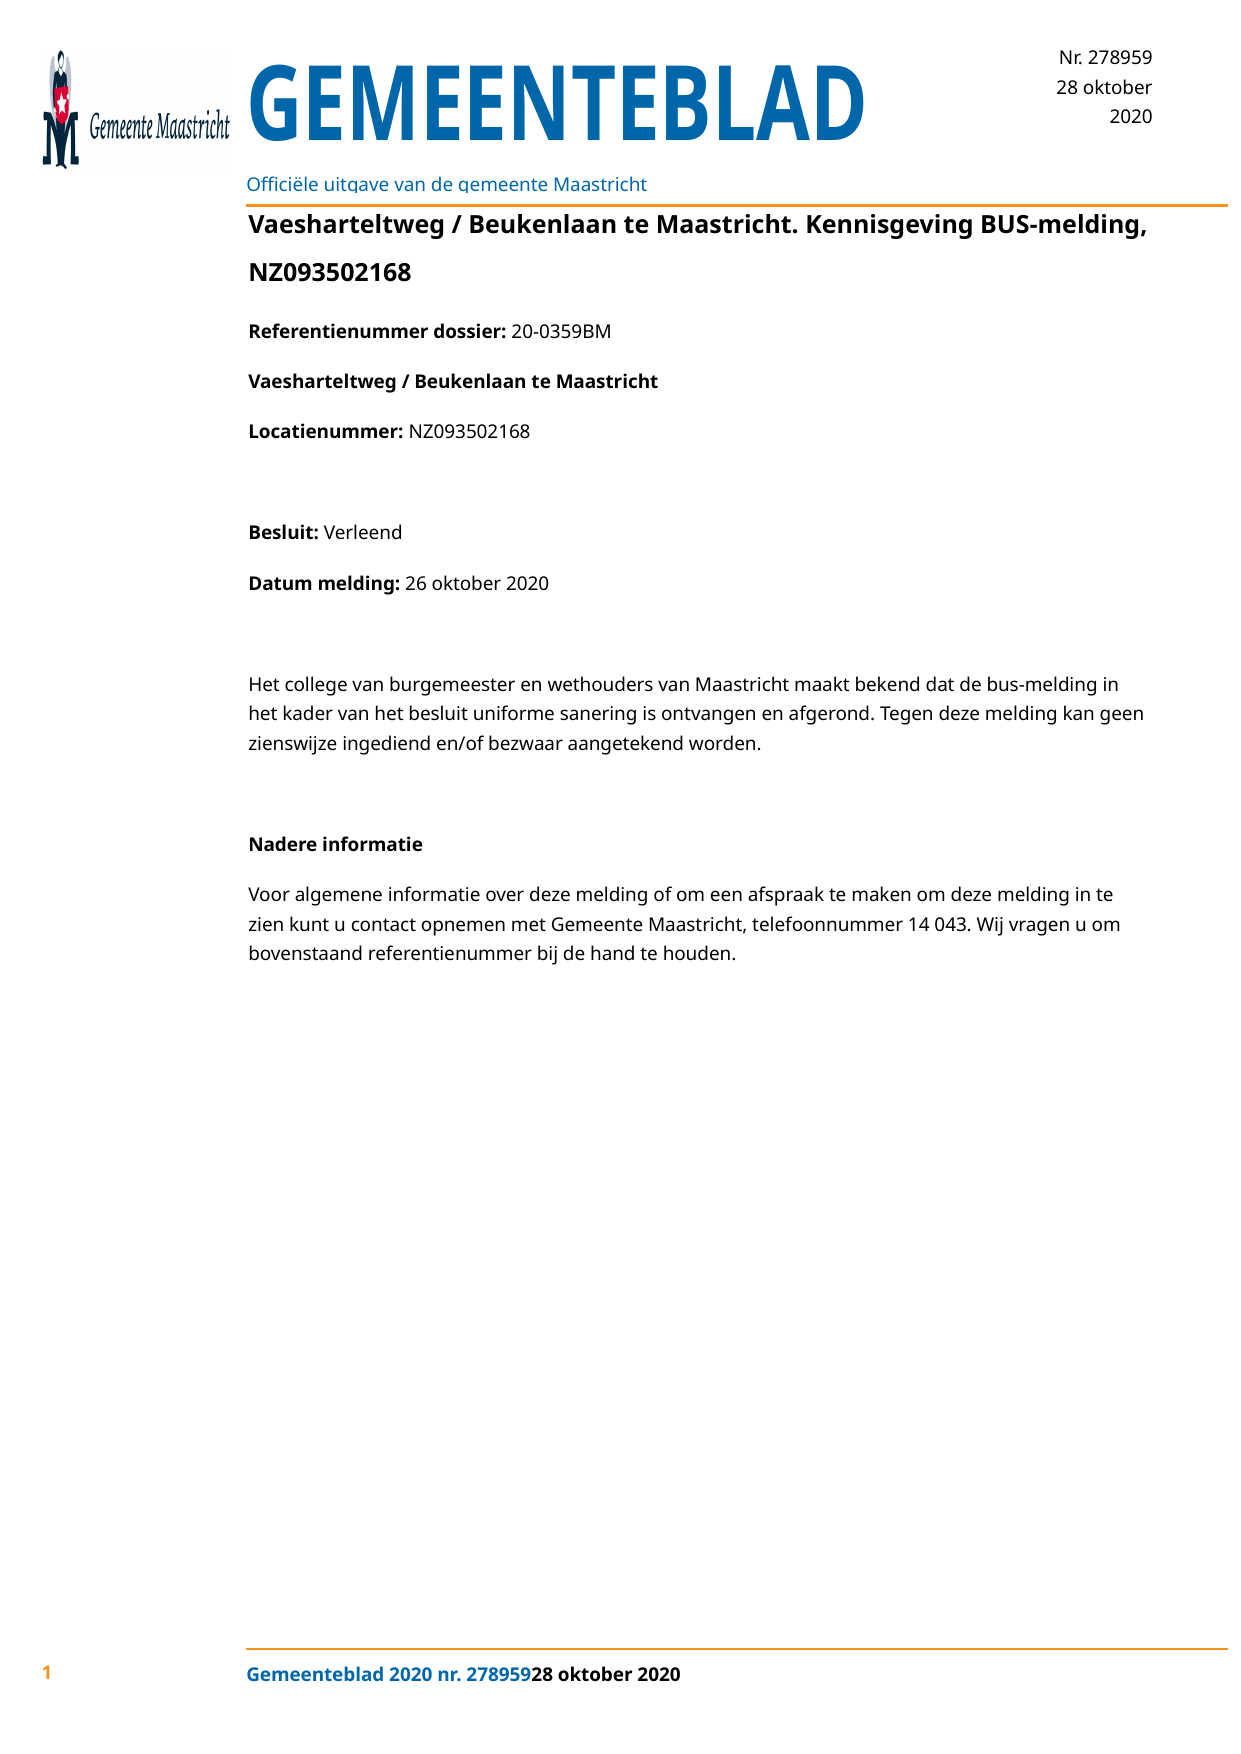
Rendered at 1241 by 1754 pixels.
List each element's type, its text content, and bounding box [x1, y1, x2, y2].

text Referentienummer dossier: 20-0359BM [248, 318, 1152, 344]
text Nadere informatie [248, 831, 1152, 857]
text Vaesharteltweg / Beukenlaan te Maastricht [248, 368, 1152, 394]
text Het college van burgemeester en wethouders van Maastricht maakt bekend dat de bus-melding in het kader van het besluit uniforme sanering is ontvangen en afgerond. Tegen deze melding kan geen zienswijze ingediend en/of bezwaar aangetekend worden. [248, 671, 1152, 756]
text Voor algemene informatie over deze melding of om een afspraak te maken om deze melding in te zien kunt u contact opnemen met Gemeente Maastricht, telefoonnummer 14 043. Wij vragen u om bovenstaand referentienummer bij de hand te houden. [248, 881, 1152, 966]
text Datum melding: 26 oktober 2020 [248, 570, 1152, 596]
text Vaesharteltweg / Beukenlaan te Maastricht. Kennisgeving BUS-melding, NZ093502168 [248, 207, 1152, 288]
text Besluit: Verleend [248, 519, 1152, 545]
picture [41, 47, 231, 172]
text Locatienummer: NZ093502168 [248, 419, 1152, 444]
